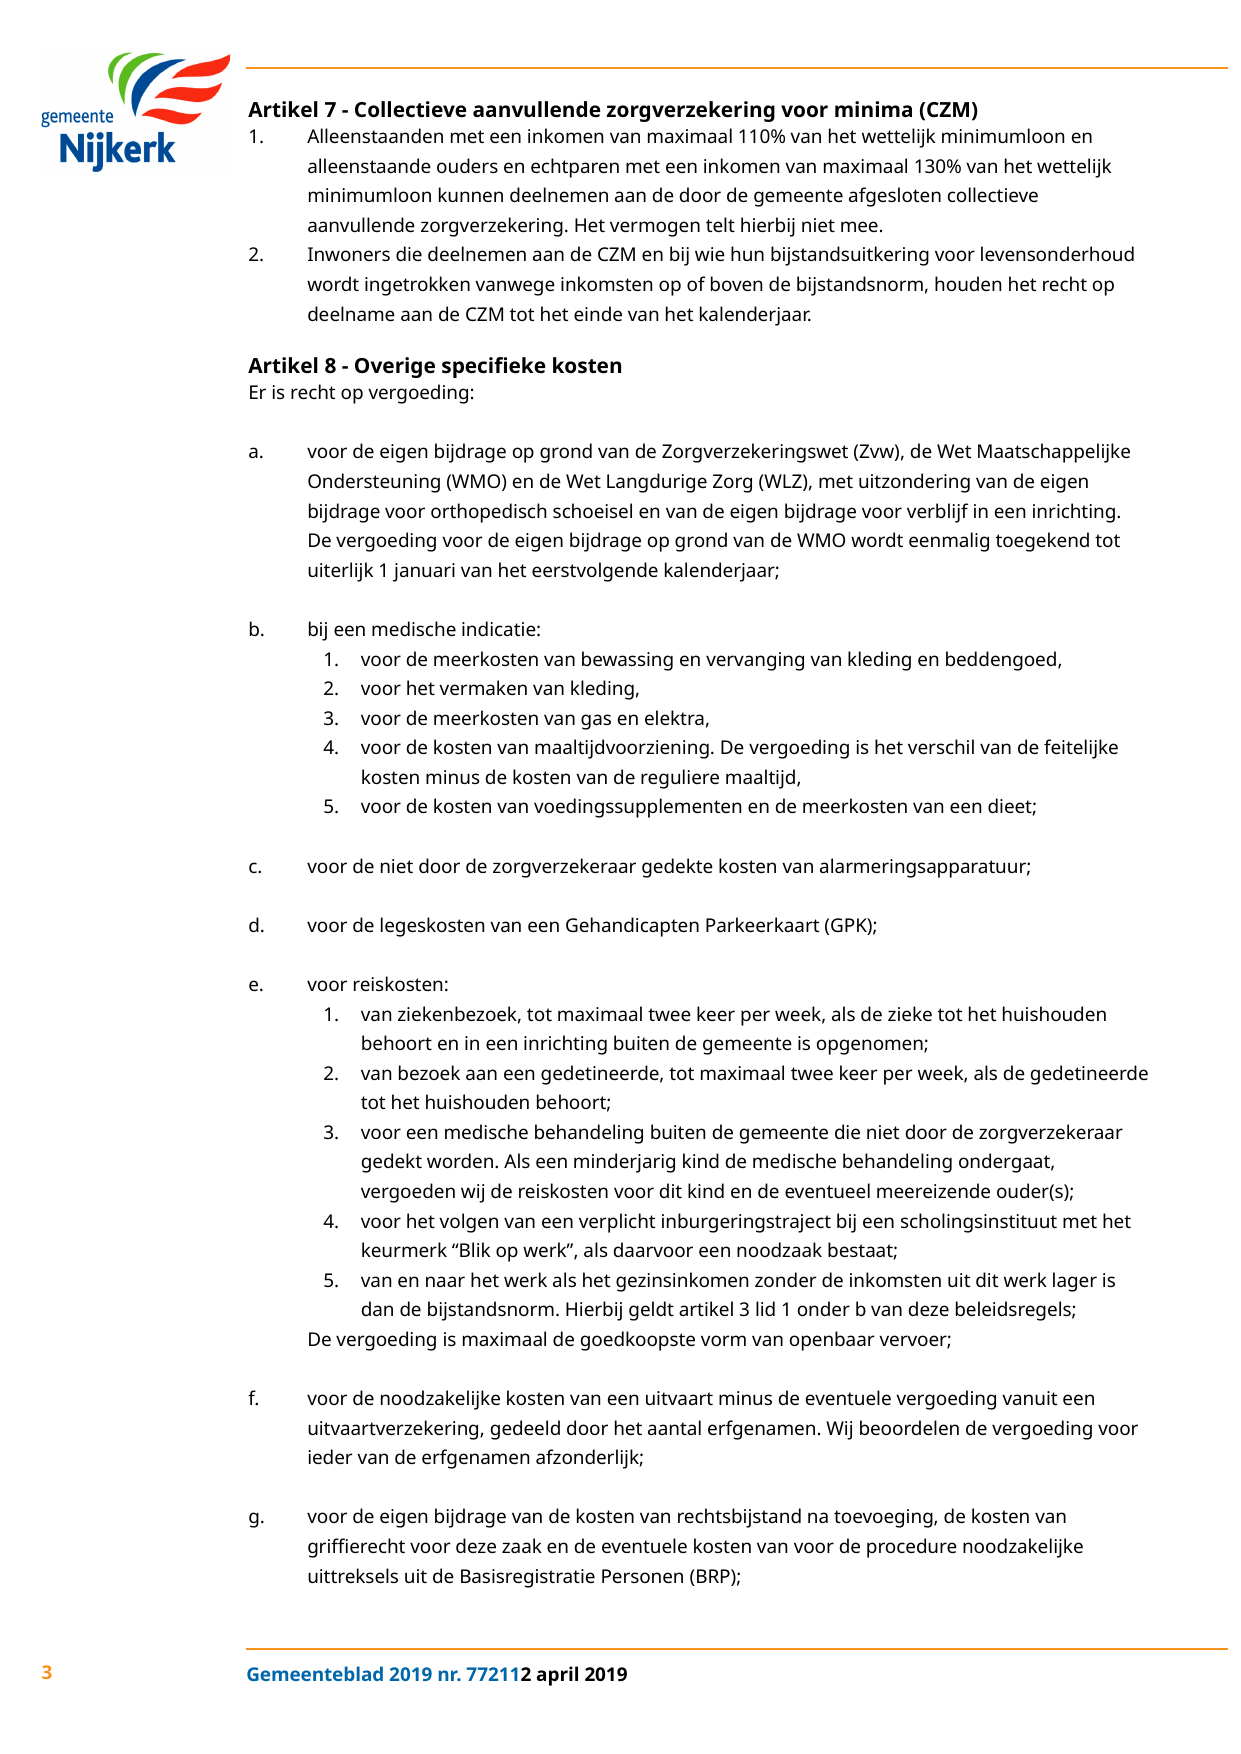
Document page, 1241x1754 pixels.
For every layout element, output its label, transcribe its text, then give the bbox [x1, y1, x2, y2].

list De vergoeding is maximaal de goedkoopste vorm van openbaar vervoer; [248, 1326, 1152, 1352]
list van en naar het werk als het gezinsinkomen zonder de inkomsten uit dit werk lager is dan de bijstandsnorm. Hierbij geldt artikel 3 lid 1 onder b van deze beleidsregels; [323, 1267, 1152, 1322]
list van bezoek aan een gedetineerde, tot maximaal twee keer per week, als de gedetineerde tot het huishouden behoort; [323, 1060, 1152, 1115]
list van ziekenbezoek, tot maximaal twee keer per week, als de zieke tot het huishouden behoort en in een inrichting buiten de gemeente is opgenomen; [323, 1001, 1152, 1056]
list voor reiskosten: [248, 971, 1152, 997]
list voor de noodzakelijke kosten van een uitvaart minus de eventuele vergoeding vanuit een uitvaartverzekering, gedeeld door het aantal erfgenamen. Wij beoordelen de vergoeding voor ieder van de erfgenamen afzonderlijk; [248, 1385, 1152, 1470]
list Inwoners die deelnemen aan de CZM en bij wie hun bijstandsuitkering voor levensonderhoud wordt ingetrokken vanwege inkomsten op of boven de bijstandsnorm, houden het recht op deelname aan de CZM tot het einde van het kalenderjaar. [248, 242, 1152, 326]
text Er is recht op vergoeding: [248, 379, 1152, 405]
list voor de niet door de zorgverzekeraar gedekte kosten van alarmeringsapparatuur; [248, 853, 1152, 879]
picture [41, 47, 231, 172]
list bij een medische indicatie: [248, 616, 1152, 642]
list voor de meerkosten van bewassing en vervanging van kleding en beddengoed, [323, 646, 1152, 672]
list voor het volgen van een verplicht inburgeringstraject bij een scholingsinstituut met het keurmerk “Blik op werk”, als daarvoor een noodzaak bestaat; [323, 1208, 1152, 1263]
list voor de meerkosten van gas en elektra, [323, 705, 1152, 731]
list voor de kosten van voedingssupplementen en de meerkosten van een dieet; [323, 794, 1152, 819]
list voor een medische behandeling buiten de gemeente die niet door de zorgverzekeraar gedekt worden. Als een minderjarig kind de medische behandeling ondergaat, vergoeden wij de reiskosten voor dit kind en de eventueel meereizende ouder(s); [323, 1119, 1152, 1204]
list voor het vermaken van kleding, [323, 675, 1152, 701]
text Artikel 8 - Overige specifieke kosten [248, 351, 1152, 379]
list voor de eigen bijdrage van de kosten van rechtsbijstand na toevoeging, de kosten van griffierecht voor deze zaak en de eventuele kosten van voor de procedure noodzakelijke uittreksels uit de Basisregistratie Personen (BRP); [248, 1504, 1152, 1589]
list voor de eigen bijdrage op grond van de Zorgverzekeringswet (Zvw), de Wet Maatschappelijke Ondersteuning (WMO) en de Wet Langdurige Zorg (WLZ), met uitzondering van de eigen bijdrage voor orthopedisch schoeisel en van de eigen bijdrage voor verblijf in een inrichting. [248, 439, 1152, 524]
list voor de legeskosten van een Gehandicapten Parkeerkaart (GPK); [248, 912, 1152, 938]
list De vergoeding voor de eigen bijdrage op grond van de WMO wordt eenmalig toegekend tot uiterlijk 1 januari van het eerstvolgende kalenderjaar; [248, 527, 1152, 583]
list Alleenstaanden met een inkomen van maximaal 110% van het wettelijk minimumloon en alleenstaande ouders en echtparen met een inkomen van maximaal 130% van het wettelijk minimumloon kunnen deelnemen aan de door de gemeente afgesloten collectieve aanvullende zorgverzekering. Het vermogen telt hierbij niet mee. [248, 123, 1152, 238]
list voor de kosten van maaltijdvoorziening. De vergoeding is het verschil van de feitelijke kosten minus de kosten van de reguliere maaltijd, [323, 734, 1152, 790]
text Artikel 7 - Collectieve aanvullende zorgverzekering voor minima (CZM) [248, 95, 1152, 123]
